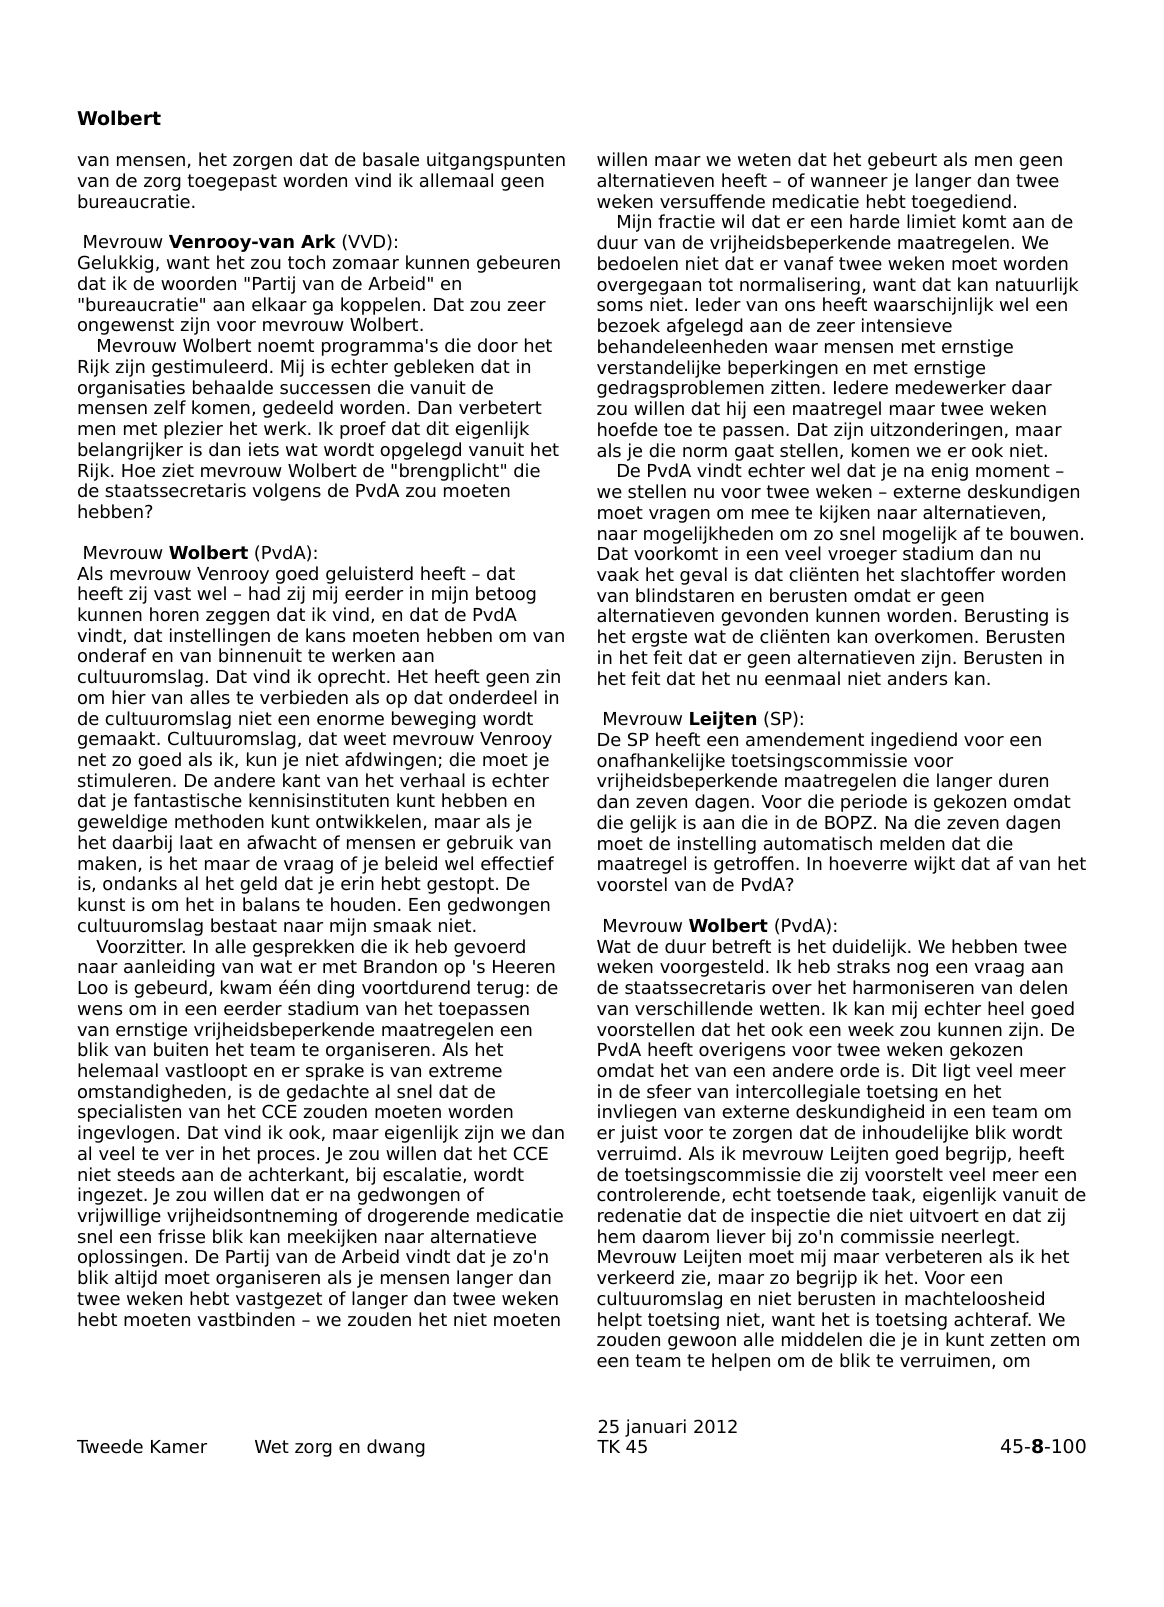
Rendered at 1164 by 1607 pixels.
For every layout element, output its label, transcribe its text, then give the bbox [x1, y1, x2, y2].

text Mevrouw Wolbert (PvdA): [596, 916, 1087, 936]
text van mensen, het zorgen dat de basale uitgangspunten van de zorg toegepast worden vind ik allemaal geen bureaucratie. [77, 150, 567, 212]
text Gelukkig, want het zou toch zomaar kunnen gebeuren dat ik de woorden "Partij van de Arbeid" en "bureaucratie" aan elkaar ga koppelen. Dat zou zeer ongewenst zijn voor mevrouw Wolbert. [77, 253, 567, 336]
text Mevrouw Venrooy-van Ark (VVD): [77, 232, 567, 253]
text De PvdA vindt echter wel dat je na enig moment – we stellen nu voor twee weken – externe deskundigen moet vragen om mee te kijken naar alternatieven, naar mogelijkheden om zo snel mogelijk af te bouwen. Dat voorkomt in een veel vroeger stadium dan nu vaak het geval is dat cliënten het slachtoffer worden van blindstaren en berusten omdat er geen alternatieven gevonden kunnen worden. Berusting is het ergste wat de cliënten kan overkomen. Berusten in het feit dat er geen alternatieven zijn. Berusten in het feit dat het nu eenmaal niet anders kan. [596, 461, 1087, 689]
text Als mevrouw Venrooy goed geluisterd heeft – dat heeft zij vast wel – had zij mij eerder in mijn betoog kunnen horen zeggen dat ik vind, en dat de PvdA vindt, dat instellingen de kans moeten hebben om van onderaf en van binnenuit te werken aan cultuuromslag. Dat vind ik oprecht. Het heeft geen zin om hier van alles te verbieden als op dat onderdeel in de cultuuromslag niet een enorme beweging wordt gemaakt. Cultuuromslag, dat weet mevrouw Venrooy net zo goed als ik, kun je niet afdwingen; die moet je stimuleren. De andere kant van het verhaal is echter dat je fantastische kennisinstituten kunt hebben en geweldige methoden kunt ontwikkelen, maar als je het daarbij laat en afwacht of mensen er gebruik van maken, is het maar de vraag of je beleid wel effectief is, ondanks al het geld dat je erin hebt gestopt. De kunst is om het in balans te houden. Een gedwongen cultuuromslag bestaat naar mijn smaak niet. [77, 563, 567, 936]
text Voorzitter. In alle gesprekken die ik heb gevoerd naar aanleiding van wat er met Brandon op 's Heeren Loo is gebeurd, kwam één ding voortdurend terug: de wens om in een eerder stadium van het toepassen van ernstige vrijheidsbeperkende maatregelen een blik van buiten het team te organiseren. Als het helemaal vastloopt en er sprake is van extreme omstandigheden, is de gedachte al snel dat de specialisten van het CCE zouden moeten worden ingevlogen. Dat vind ik ook, maar eigenlijk zijn we dan al veel te ver in het proces. Je zou willen dat het CCE niet steeds aan de achterkant, bij escalatie, wordt ingezet. Je zou willen dat er na gedwongen of vrijwillige vrijheidsontneming of drogerende medicatie snel een frisse blik kan meekijken naar alternatieve oplossingen. De Partij van de Arbeid vindt dat je zo'n blik altijd moet organiseren als je mensen langer dan twee weken hebt vastgezet of langer dan twee weken hebt moeten vastbinden – we zouden het niet moeten [77, 936, 567, 1330]
text Mijn fractie wil dat er een harde limiet komt aan de duur van de vrijheidsbeperkende maatregelen. We bedoelen niet dat er vanaf twee weken moet worden overgegaan tot normalisering, want dat kan natuurlijk soms niet. Ieder van ons heeft waarschijnlijk wel een bezoek afgelegd aan de zeer intensieve behandeleenheden waar mensen met ernstige verstandelijke beperkingen en met ernstige gedragsproblemen zitten. Iedere medewerker daar zou willen dat hij een maatregel maar twee weken hoefde toe te passen. Dat zijn uitzonderingen, maar als je die norm gaat stellen, komen we er ook niet. [596, 212, 1087, 461]
text willen maar we weten dat het gebeurt als men geen alternatieven heeft – of wanneer je langer dan twee weken versuffende medicatie hebt toegediend. [596, 150, 1087, 212]
text De SP heeft een amendement ingediend voor een onafhankelijke toetsingscommissie voor vrijheidsbeperkende maatregelen die langer duren dan zeven dagen. Voor die periode is gekozen omdat die gelijk is aan die in de BOPZ. Na die zeven dagen moet de instelling automatisch melden dat die maatregel is getroffen. In hoeverre wijkt dat af van het voorstel van de PvdA? [596, 730, 1087, 896]
text Mevrouw Wolbert (PvdA): [77, 543, 567, 563]
text Wat de duur betreft is het duidelijk. We hebben twee weken voorgesteld. Ik heb straks nog een vraag aan de staatssecretaris over het harmoniseren van delen van verschillende wetten. Ik kan mij echter heel goed voorstellen dat het ook een week zou kunnen zijn. De PvdA heeft overigens voor twee weken gekozen omdat het van een andere orde is. Dit ligt veel meer in de sfeer van intercollegiale toetsing en het invliegen van externe deskundigheid in een team om er juist voor te zorgen dat de inhoudelijke blik wordt verruimd. Als ik mevrouw Leijten goed begrijp, heeft de toetsingscommissie die zij voorstelt veel meer een controlerende, echt toetsende taak, eigenlijk vanuit de redenatie dat de inspectie die niet uitvoert en dat zij hem daarom liever bij zo'n commissie neerlegt. Mevrouw Leijten moet mij maar verbeteren als ik het verkeerd zie, maar zo begrijp ik het. Voor een cultuuromslag en niet berusten in machteloosheid helpt toetsing niet, want het is toetsing achteraf. We zouden gewoon alle middelen die je in kunt zetten om een team te helpen om de blik te verruimen, om [596, 936, 1087, 1372]
text Mevrouw Leijten (SP): [596, 709, 1087, 730]
text Mevrouw Wolbert noemt programma's die door het Rijk zijn gestimuleerd. Mij is echter gebleken dat in organisaties behaalde successen die vanuit de mensen zelf komen, gedeeld worden. Dan verbetert men met plezier het werk. Ik proef dat dit eigenlijk belangrijker is dan iets wat wordt opgelegd vanuit het Rijk. Hoe ziet mevrouw Wolbert de "brengplicht" die de staatssecretaris volgens de PvdA zou moeten hebben? [77, 336, 567, 523]
